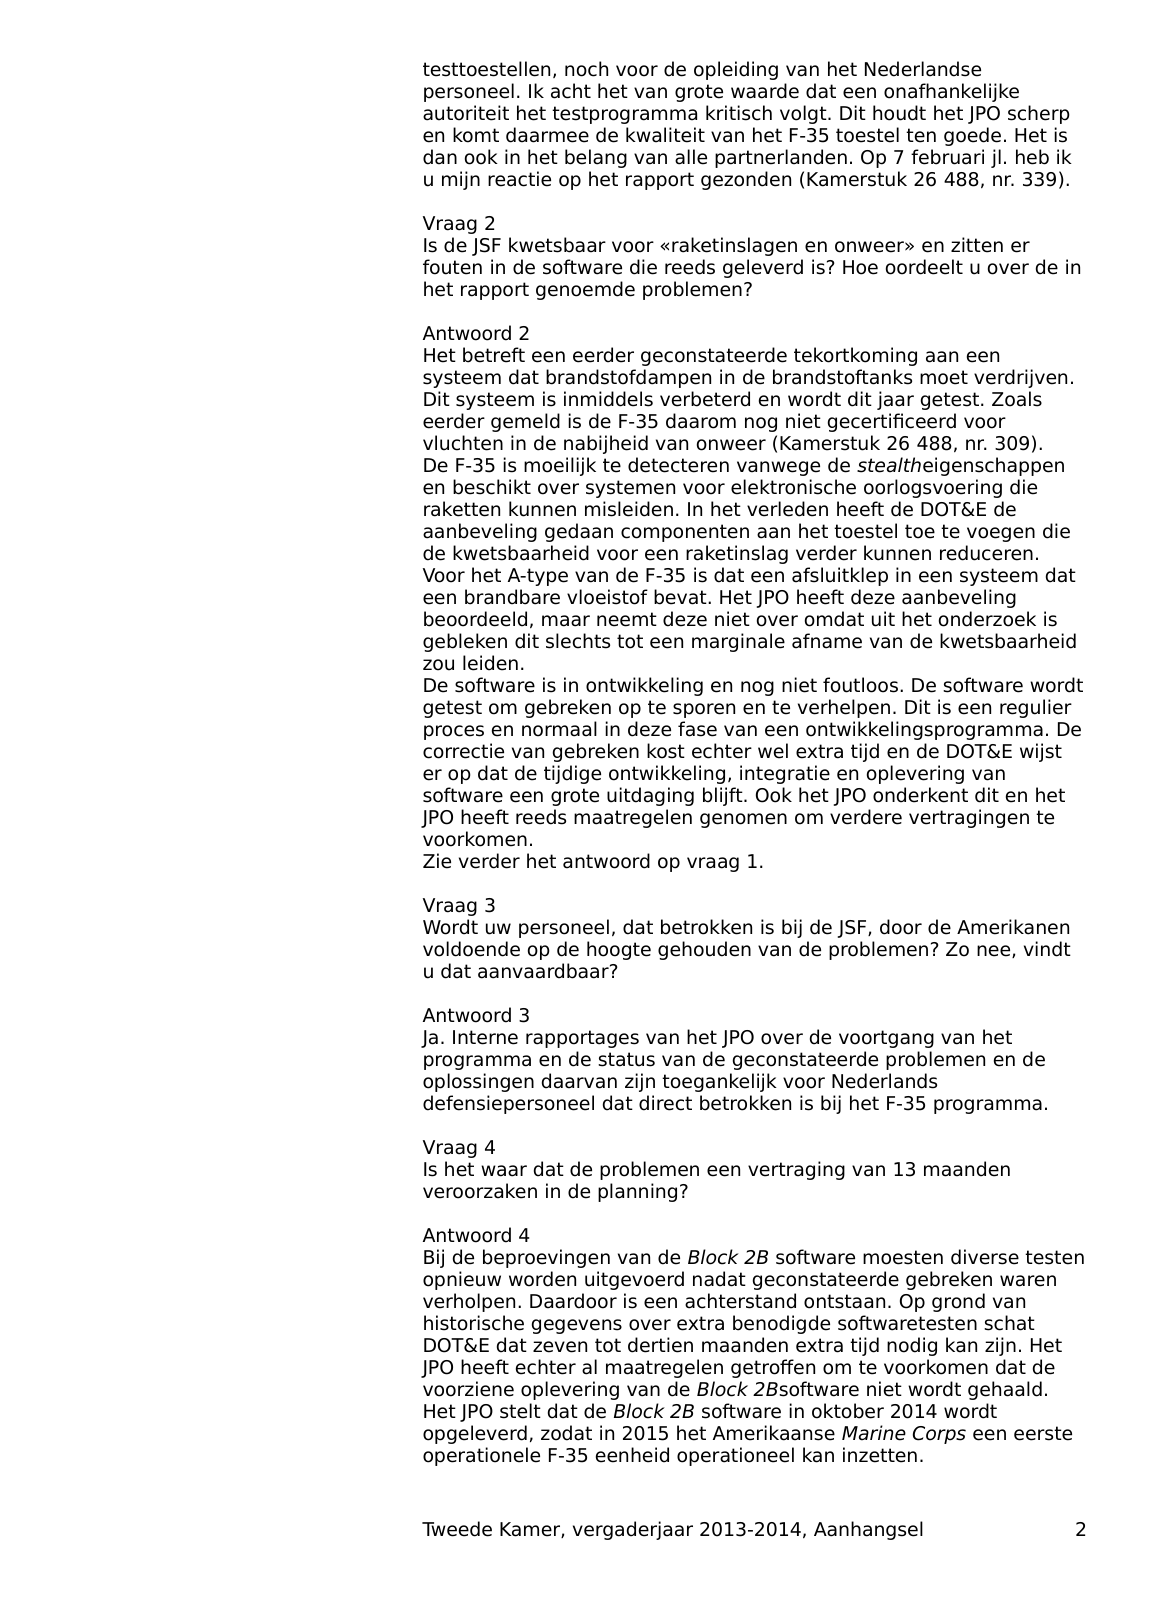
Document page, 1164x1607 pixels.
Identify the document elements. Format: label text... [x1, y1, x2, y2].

text Bij de beproevingen van de Block 2B software moesten diverse testen opnieuw worden uitgevoerd nadat geconstateerde gebreken waren verholpen. Daardoor is een achterstand ontstaan. Op grond van historische gegevens over extra benodigde softwaretesten schat DOT&E dat zeven tot dertien maanden extra tijd nodig kan zijn. Het JPO heeft echter al maatregelen getroffen om te voorkomen dat de voorziene oplevering van de Block 2Bsoftware niet wordt gehaald. Het JPO stelt dat de Block 2B software in oktober 2014 wordt opgeleverd, zodat in 2015 het Amerikaanse Marine Corps een eerste operationele F-35 eenheid operationeel kan inzetten. [422, 1247, 1087, 1467]
text Wordt uw personeel, dat betrokken is bij de JSF, door de Amerikanen voldoende op de hoogte gehouden van de problemen? Zo nee, vindt u dat aanvaardbaar? [422, 917, 1087, 983]
text Vraag 3 [422, 895, 1087, 917]
text Antwoord 2 [422, 323, 1087, 345]
text Vraag 4 [422, 1137, 1087, 1159]
text Antwoord 3 [422, 1005, 1087, 1027]
text De software is in ontwikkeling en nog niet foutloos. De software wordt getest om gebreken op te sporen en te verhelpen. Dit is een regulier proces en normaal in deze fase van een ontwikkelingsprogramma. De correctie van gebreken kost echter wel extra tijd en de DOT&E wijst er op dat de tijdige ontwikkeling, integratie en oplevering van software een grote uitdaging blijft. Ook het JPO onderkent dit en het JPO heeft reeds maatregelen genomen om verdere vertragingen te voorkomen. [422, 675, 1087, 851]
text De F-35 is moeilijk te detecteren vanwege de stealtheigenschappen en beschikt over systemen voor elektronische oorlogsvoering die raketten kunnen misleiden. In het verleden heeft de DOT&E de aanbeveling gedaan componenten aan het toestel toe te voegen die de kwetsbaarheid voor een raketinslag verder kunnen reduceren. Voor het A-type van de F-35 is dat een afsluitklep in een systeem dat een brandbare vloeistof bevat. Het JPO heeft deze aanbeveling beoordeeld, maar neemt deze niet over omdat uit het onderzoek is gebleken dit slechts tot een marginale afname van de kwetsbaarheid zou leiden. [422, 455, 1087, 675]
text Zie verder het antwoord op vraag 1. [422, 851, 1087, 873]
text Ja. Interne rapportages van het JPO over de voortgang van het programma en de status van de geconstateerde problemen en de oplossingen daarvan zijn toegankelijk voor Nederlands defensiepersoneel dat direct betrokken is bij het F-35 programma. [422, 1027, 1087, 1115]
text Het betreft een eerder geconstateerde tekortkoming aan een systeem dat brandstofdampen in de brandstoftanks moet verdrijven. Dit systeem is inmiddels verbeterd en wordt dit jaar getest. Zoals eerder gemeld is de F-35 daarom nog niet gecertificeerd voor vluchten in de nabijheid van onweer (Kamerstuk 26 488, nr. 309). [422, 345, 1087, 455]
text Antwoord 4 [422, 1225, 1087, 1247]
text Is het waar dat de problemen een vertraging van 13 maanden veroorzaken in de planning? [422, 1159, 1087, 1203]
text Vraag 2 [422, 213, 1087, 235]
text Is de JSF kwetsbaar voor «raketinslagen en onweer» en zitten er fouten in de software die reeds geleverd is? Hoe oordeelt u over de in het rapport genoemde problemen? [422, 235, 1087, 301]
text testtoestellen, noch voor de opleiding van het Nederlandse personeel. Ik acht het van grote waarde dat een onafhankelijke autoriteit het testprogramma kritisch volgt. Dit houdt het JPO scherp en komt daarmee de kwaliteit van het F-35 toestel ten goede. Het is dan ook in het belang van alle partnerlanden. Op 7 februari jl. heb ik u mijn reactie op het rapport gezonden (Kamerstuk 26 488, nr. 339). [422, 59, 1087, 191]
